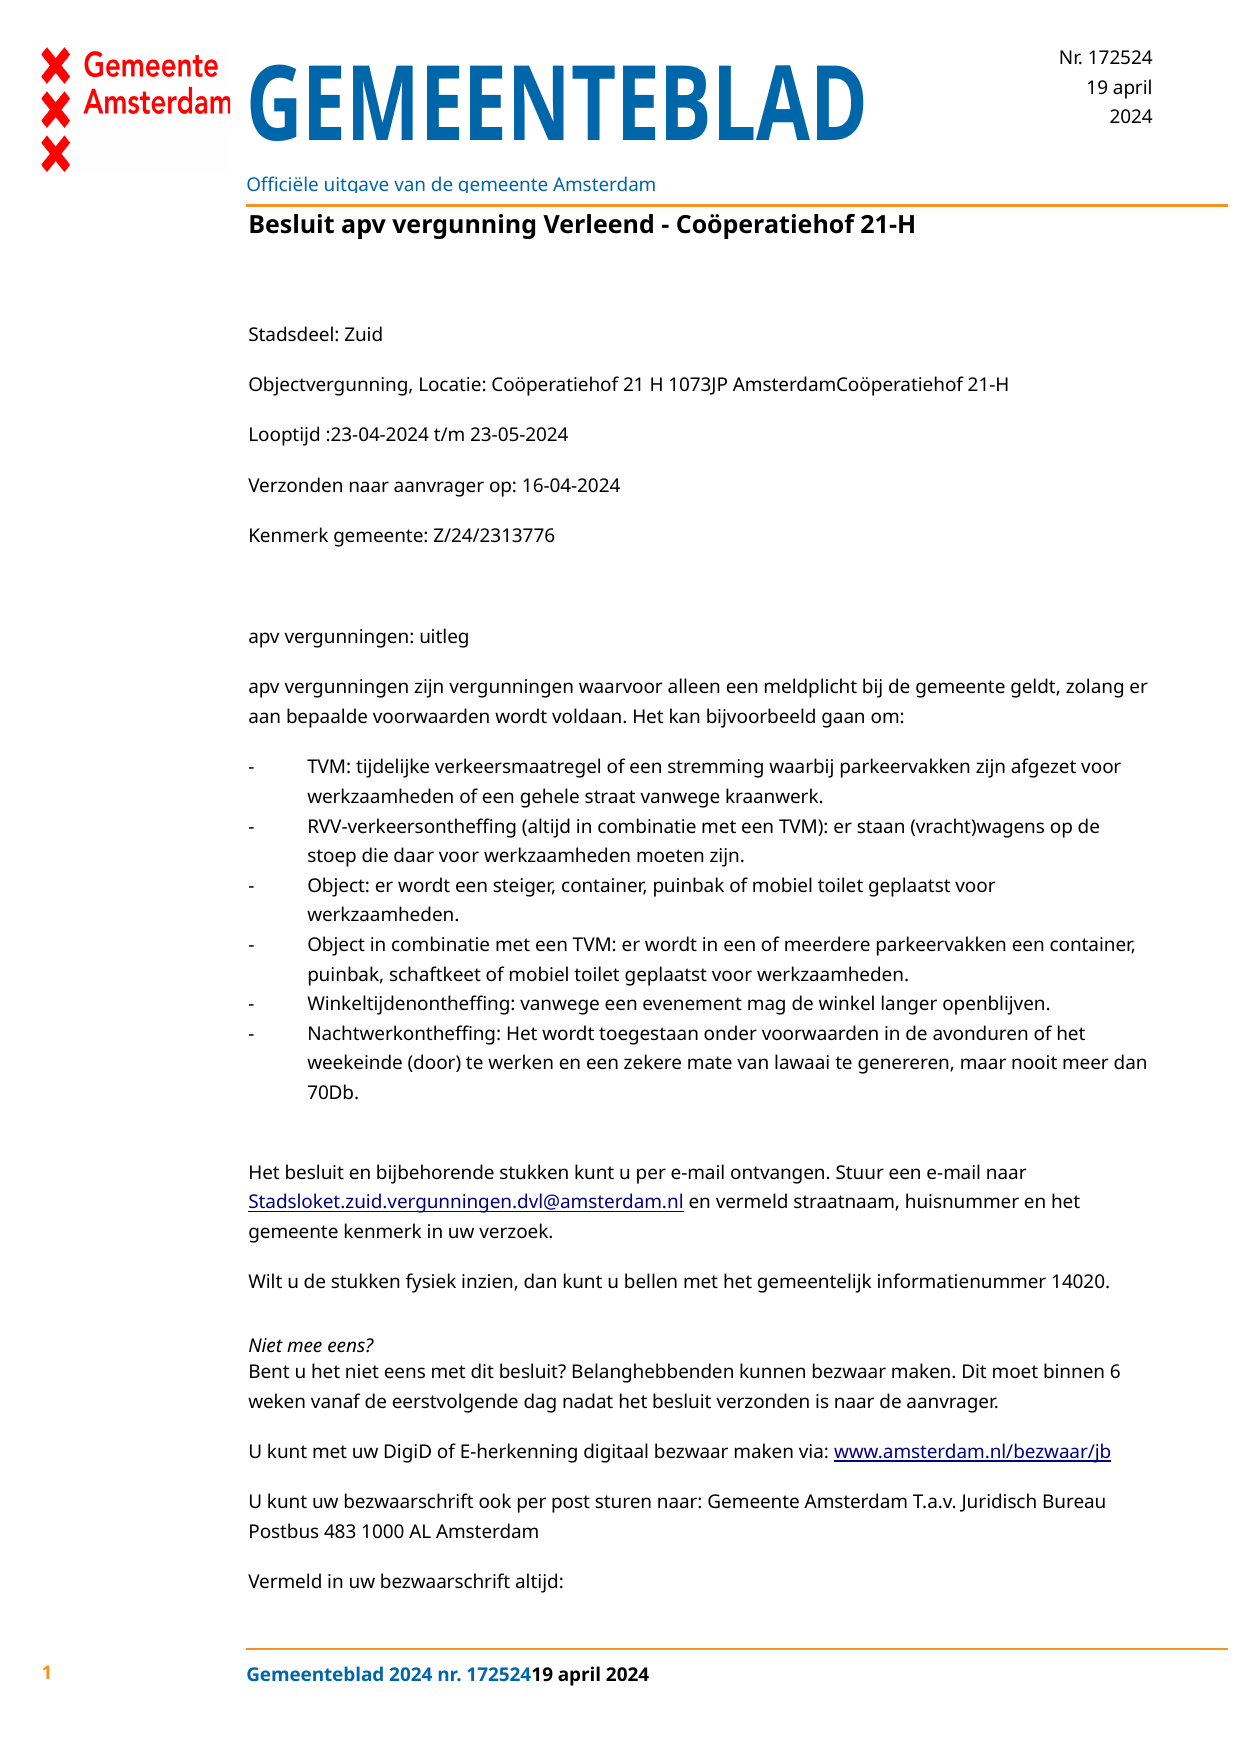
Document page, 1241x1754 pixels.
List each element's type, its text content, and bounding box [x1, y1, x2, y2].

text Objectvergunning, Locatie: Coöperatiehof 21 H 1073JP AmsterdamCoöperatiehof 21-H [248, 371, 1152, 397]
text Bent u het niet eens met dit besluit? Belanghebbenden kunnen bezwaar maken. Dit moet binnen 6 weken vanaf de eerstvolgende dag nadat het besluit verzonden is naar de aanvrager. [248, 1358, 1152, 1414]
text U kunt uw bezwaarschrift ook per post sturen naar: Gemeente Amsterdam T.a.v. Juridisch Bureau Postbus 483 1000 AL Amsterdam [248, 1489, 1152, 1544]
text Besluit apv vergunning Verleend - Coöperatiehof 21-H [248, 207, 1152, 241]
list Object in combinatie met een TVM: er wordt in een of meerdere parkeervakken een container, puinbak, schaftkeet of mobiel toilet geplaatst voor werkzaamheden. [248, 931, 1152, 986]
text U kunt met uw DigiD of E-herkenning digitaal bezwaar maken via: www.amsterdam.nl/bezwaar/jb [248, 1438, 1152, 1464]
text Kenmerk gemeente: Z/24/2313776 [248, 522, 1152, 548]
list Nachtwerkontheffing: Het wordt toegestaan onder voorwaarden in de avonduren of het weekeinde (door) te werken en een zekere mate van lawaai te genereren, maar nooit meer dan 70Db. [248, 1020, 1152, 1105]
text Vermeld in uw bezwaarschrift altijd: [248, 1569, 1152, 1594]
picture [41, 47, 231, 172]
list Object: er wordt een steiger, container, puinbak of mobiel toilet geplaatst voor werkzaamheden. [248, 872, 1152, 927]
list TVM: tijdelijke verkeersmaatregel of een stremming waarbij parkeervakken zijn afgezet voor werkzaamheden of een gehele straat vanwege kraanwerk. [248, 754, 1152, 809]
text Niet mee eens? [248, 1333, 1152, 1358]
text Stadsdeel: Zuid [248, 321, 1152, 346]
list Winkeltijdenontheffing: vanwege een evenement mag de winkel langer openblijven. [248, 990, 1152, 1016]
text Wilt u de stukken fysiek inzien, dan kunt u bellen met het gemeentelijk informatienummer 14020. [248, 1269, 1152, 1294]
text apv vergunningen: uitleg [248, 623, 1152, 649]
text apv vergunningen zijn vergunningen waarvoor alleen een meldplicht bij de gemeente geldt, zolang er aan bepaalde voorwaarden wordt voldaan. Het kan bijvoorbeeld gaan om: [248, 674, 1152, 729]
text Verzonden naar aanvrager op: 16-04-2024 [248, 472, 1152, 498]
text Het besluit en bijbehorende stukken kunt u per e-mail ontvangen. Stuur een e-mail naar Stadsloket.zuid.vergunningen.dvl@amsterdam.nl en vermeld straatnaam, huisnummer en het gemeente kenmerk in uw verzoek. [248, 1159, 1152, 1244]
text Looptijd :23-04-2024 t/m 23-05-2024 [248, 422, 1152, 447]
list RVV-verkeersontheffing (altijd in combinatie met een TVM): er staan (vracht)wagens op de stoep die daar voor werkzaamheden moeten zijn. [248, 813, 1152, 868]
